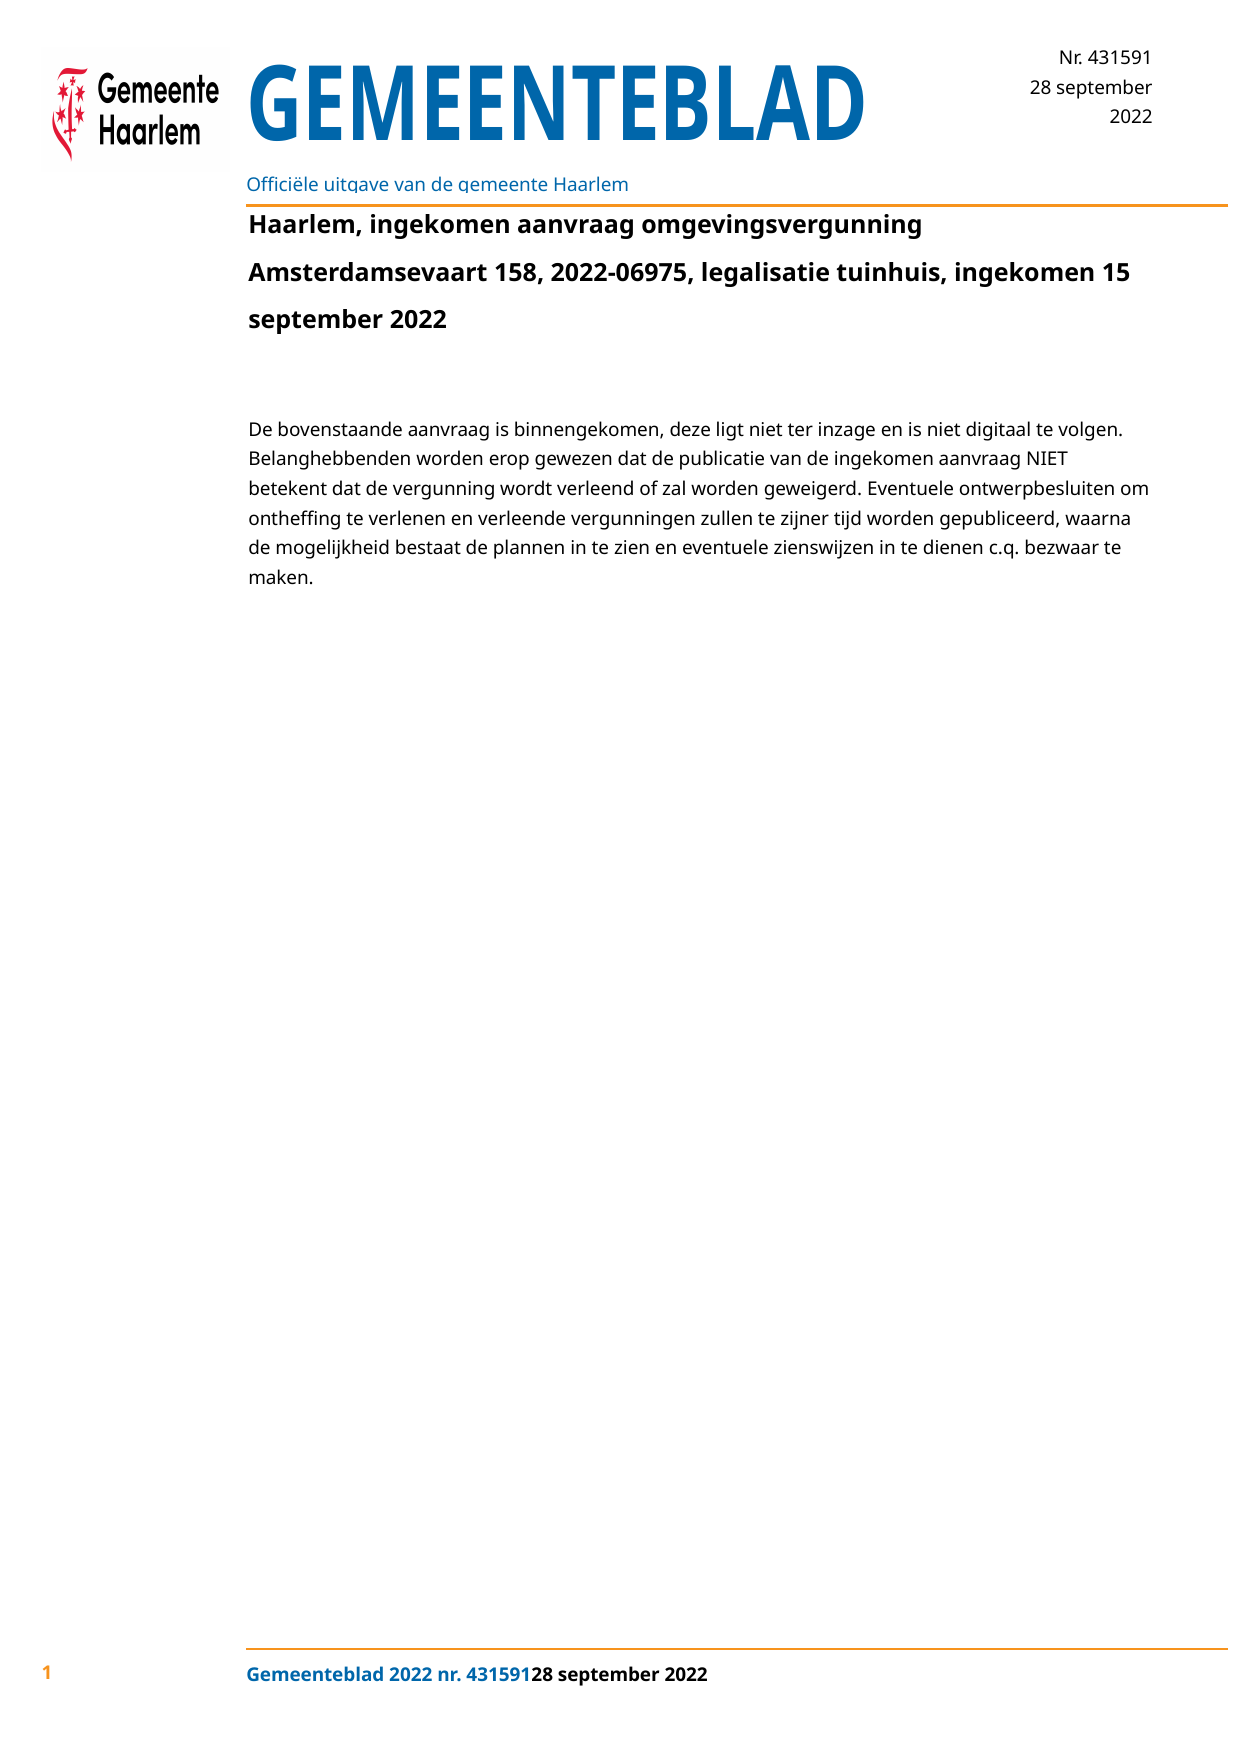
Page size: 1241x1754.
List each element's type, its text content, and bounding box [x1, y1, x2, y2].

text Haarlem, ingekomen aanvraag omgevingsvergunning Amsterdamsevaart 158, 2022-06975, legalisatie tuinhuis, ingekomen 15 september 2022 [248, 207, 1152, 336]
picture [41, 47, 231, 172]
text De bovenstaande aanvraag is binnengekomen, deze ligt niet ter inzage en is niet digitaal te volgen. Belanghebbenden worden erop gewezen dat de publicatie van de ingekomen aanvraag NIET betekent dat de vergunning wordt verleend of zal worden geweigerd. Eventuele ontwerpbesluiten om ontheffing te verlenen en verleende vergunningen zullen te zijner tijd worden gepubliceerd, waarna de mogelijkheid bestaat de plannen in te zien en eventuele zienswijzen in te dienen c.q. bezwaar te maken. [248, 416, 1152, 589]
